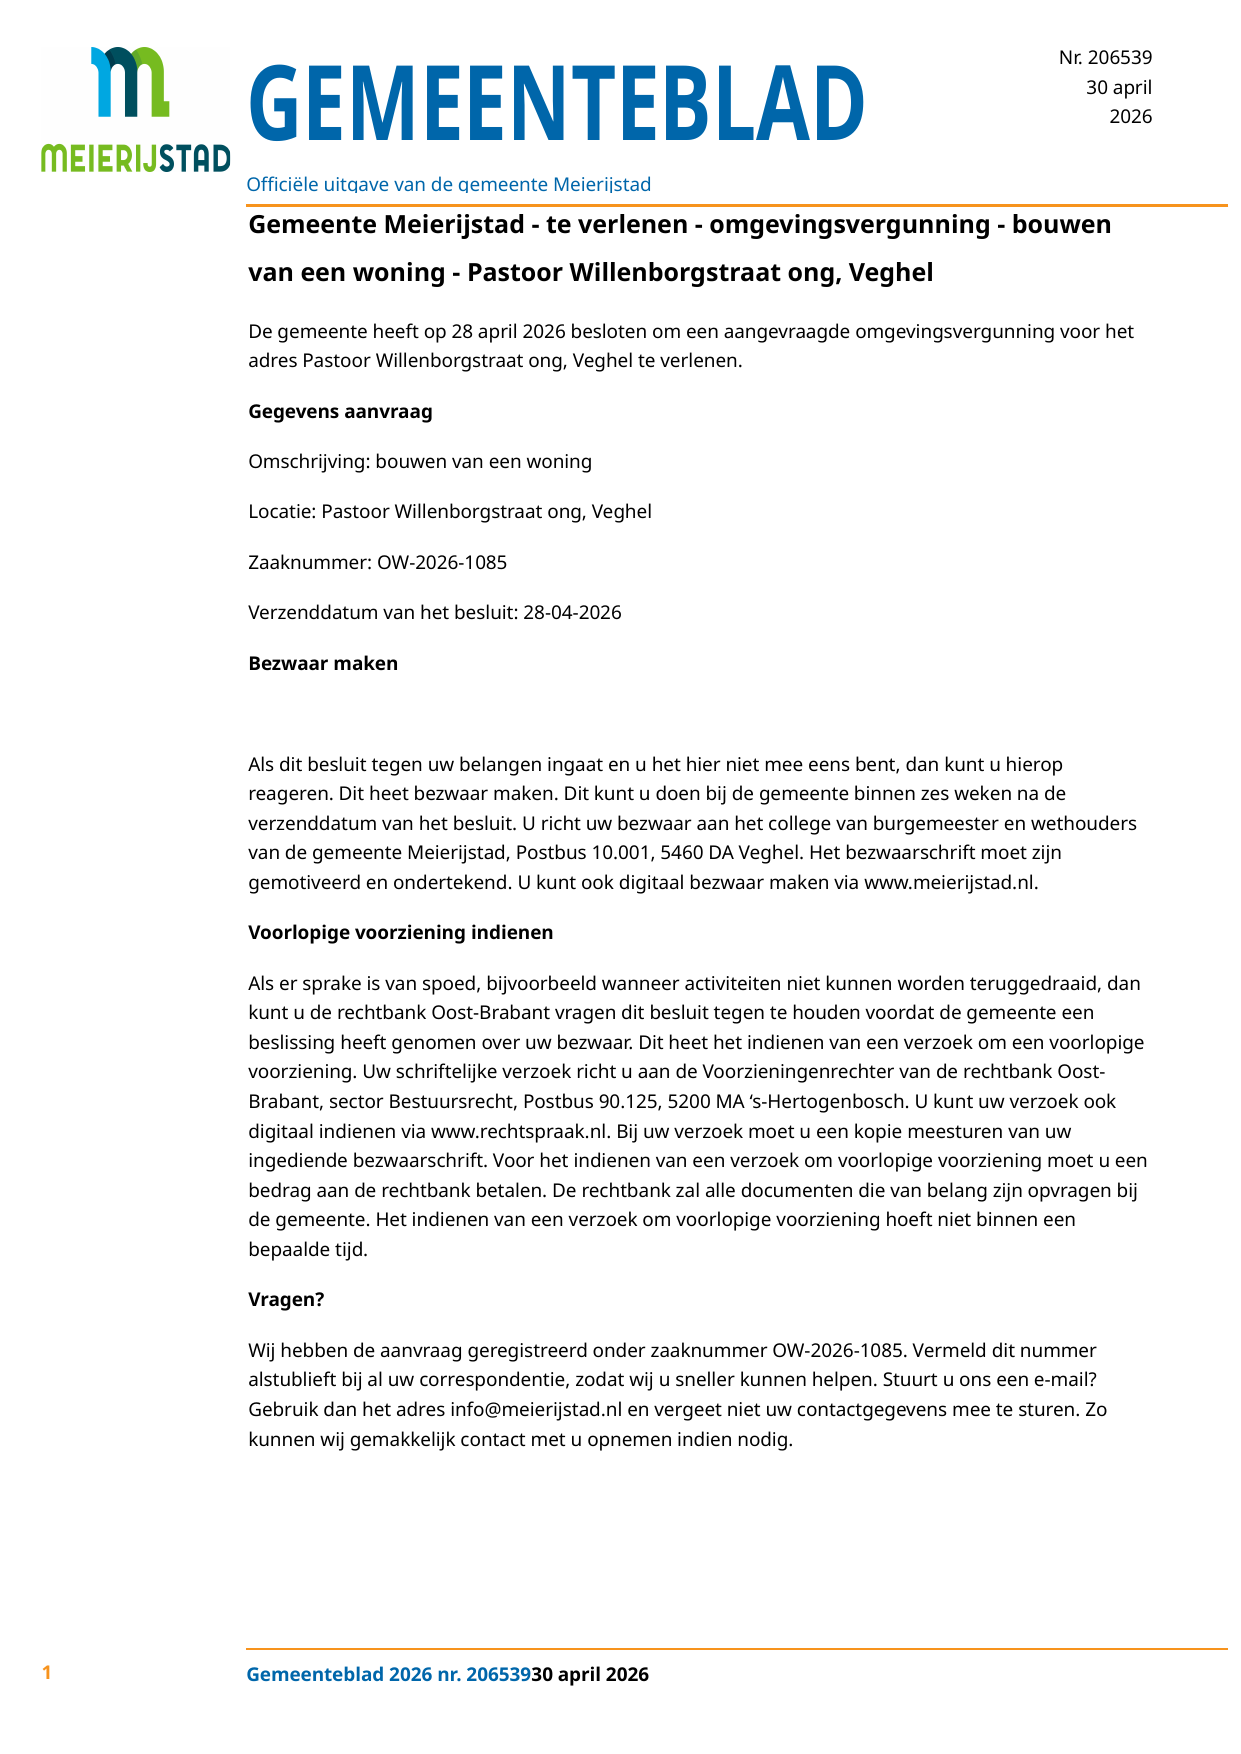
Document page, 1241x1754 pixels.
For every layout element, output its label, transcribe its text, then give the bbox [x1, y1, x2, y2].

text Zaaknummer: OW-2026-1085 [248, 549, 1152, 575]
text De gemeente heeft op 28 april 2026 besloten om een aangevraagde omgevingsvergunning voor het adres Pastoor Willenborgstraat ong, Veghel te verlenen. [248, 318, 1152, 373]
text Vragen? [248, 1287, 1152, 1312]
text Omschrijving: bouwen van een woning [248, 448, 1152, 474]
text Verzenddatum van het besluit: 28-04-2026 [248, 599, 1152, 625]
text Gegevens aanvraag [248, 398, 1152, 424]
text Gemeente Meierijstad - te verlenen - omgevingsvergunning - bouwen van een woning - Pastoor Willenborgstraat ong, Veghel [248, 207, 1152, 288]
text Locatie: Pastoor Willenborgstraat ong, Veghel [248, 499, 1152, 524]
text Als er sprake is van spoed, bijvoorbeeld wanneer activiteiten niet kunnen worden teruggedraaid, dan kunt u de rechtbank Oost-Brabant vragen dit besluit tegen te houden voordat de gemeente een beslissing heeft genomen over uw bezwaar. Dit heet het indienen van een verzoek om een voorlopige voorziening. Uw schriftelijke verzoek richt u aan de Voorzieningenrechter van de rechtbank Oost-Brabant, sector Bestuursrecht, Postbus 90.125, 5200 MA ‘s-Hertogenbosch. U kunt uw verzoek ook digitaal indienen via www.rechtspraak.nl. Bij uw verzoek moet u een kopie meesturen van uw ingediende bezwaarschrift. Voor het indienen van een verzoek om voorlopige voorziening moet u een bedrag aan de rechtbank betalen. De rechtbank zal alle documenten die van belang zijn opvragen bij de gemeente. Het indienen van een verzoek om voorlopige voorziening hoeft niet binnen een bepaalde tijd. [248, 970, 1152, 1262]
text Bezwaar maken [248, 650, 1152, 676]
picture [41, 47, 231, 172]
text Voorlopige voorziening indienen [248, 919, 1152, 945]
text Wij hebben de aanvraag geregistreerd onder zaaknummer OW-2026-1085. Vermeld dit nummer alstublieft bij al uw correspondentie, zodat wij u sneller kunnen helpen. Stuurt u ons een e-mail? Gebruik dan het adres info@meierijstad.nl en vergeet niet uw contactgegevens mee te sturen. Zo kunnen wij gemakkelijk contact met u opnemen indien nodig. [248, 1337, 1152, 1452]
text Als dit besluit tegen uw belangen ingaat en u het hier niet mee eens bent, dan kunt u hierop reageren. Dit heet bezwaar maken. Dit kunt u doen bij de gemeente binnen zes weken na de verzenddatum van het besluit. U richt uw bezwaar aan het college van burgemeester en wethouders van de gemeente Meierijstad, Postbus 10.001, 5460 DA Veghel. Het bezwaarschrift moet zijn gemotiveerd en ondertekend. U kunt ook digitaal bezwaar maken via www.meierijstad.nl. [248, 751, 1152, 895]
